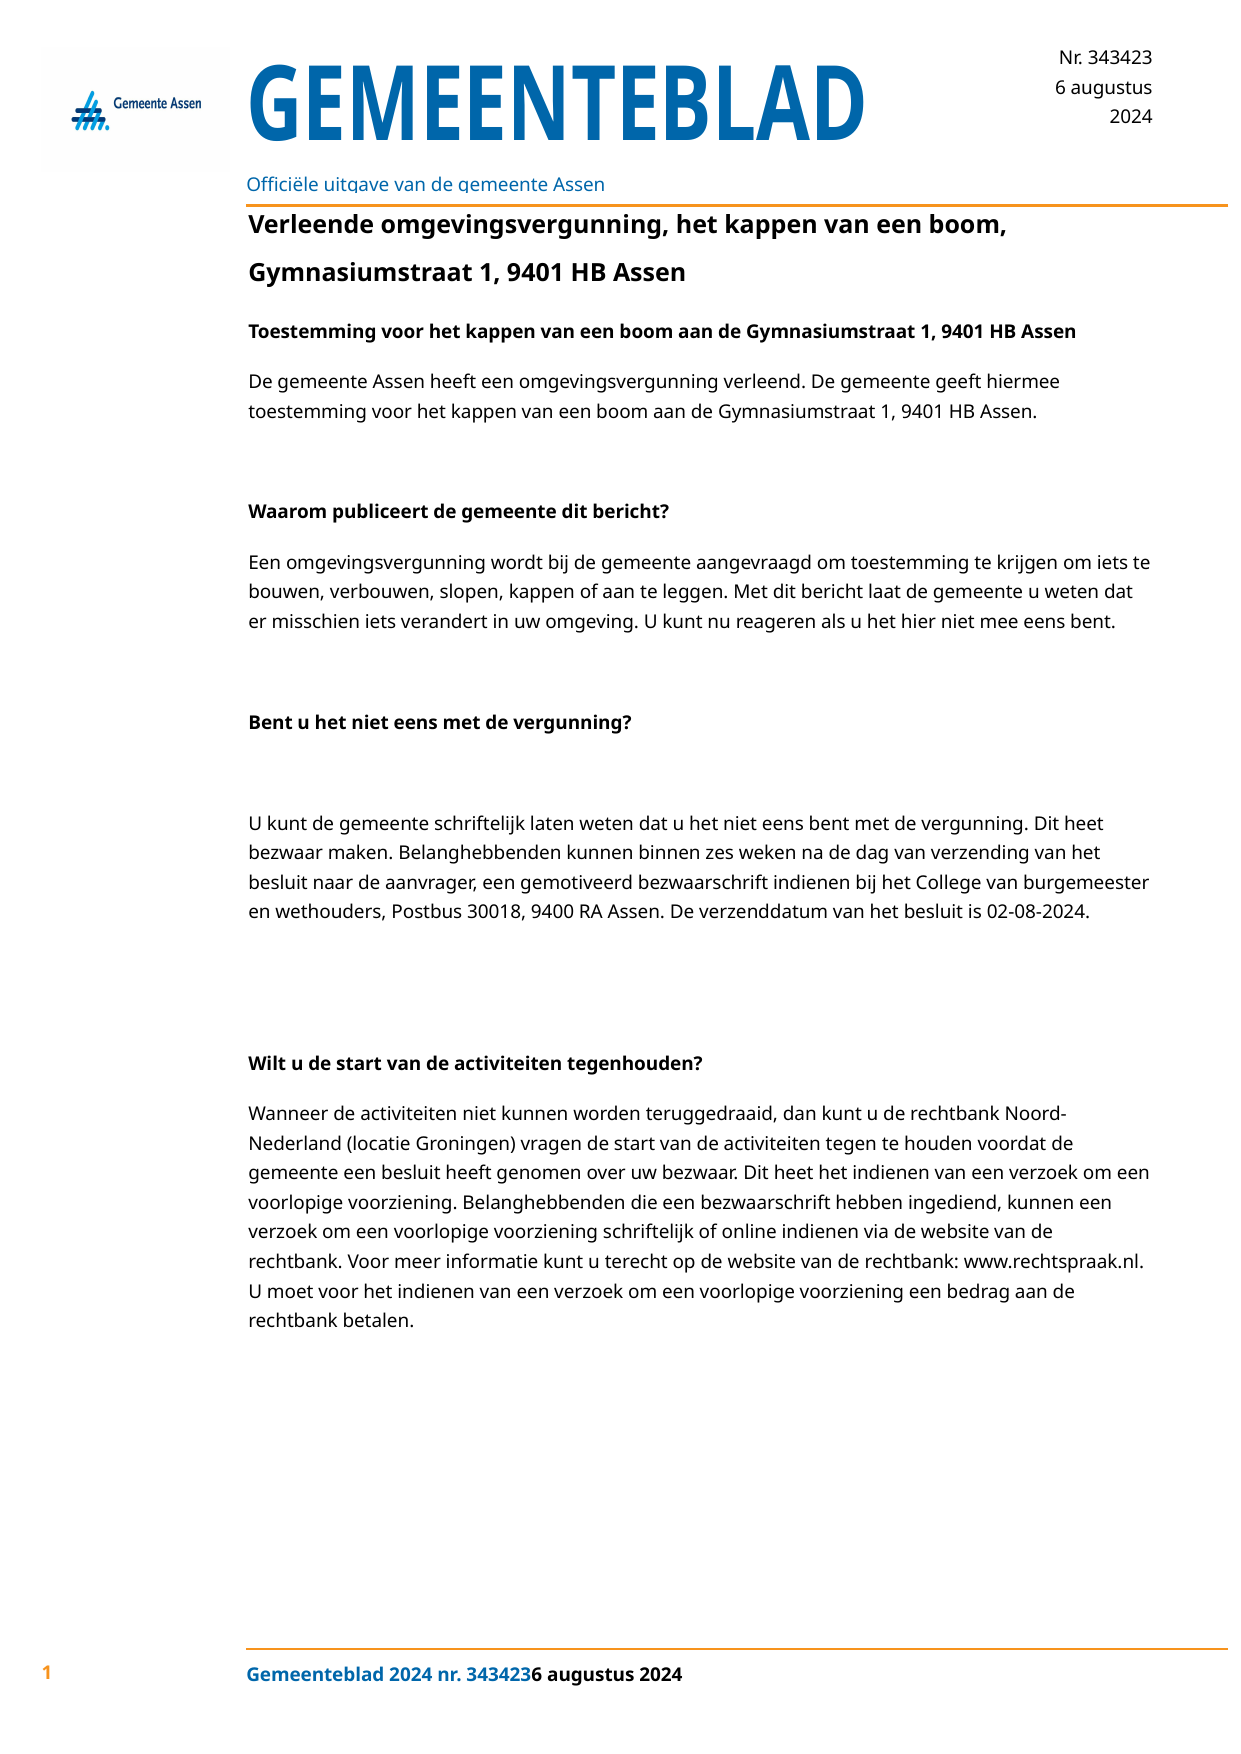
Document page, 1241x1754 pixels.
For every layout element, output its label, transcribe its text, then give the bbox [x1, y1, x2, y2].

text De gemeente Assen heeft een omgevingsvergunning verleend. De gemeente geeft hiermee toestemming voor het kappen van een boom aan de Gymnasiumstraat 1, 9401 HB Assen. [248, 368, 1152, 424]
text Wanneer de activiteiten niet kunnen worden teruggedraaid, dan kunt u de rechtbank Noord-Nederland (locatie Groningen) vragen de start van de activiteiten tegen te houden voordat de gemeente een besluit heeft genomen over uw bezwaar. Dit heet het indienen van een verzoek om een voorlopige voorziening. Belanghebbenden die een bezwaarschrift hebben ingediend, kunnen een verzoek om een voorlopige voorziening schriftelijk of online indienen via de website van de rechtbank. Voor meer informatie kunt u terecht op de website van de rechtbank: www.rechtspraak.nl. U moet voor het indienen van een verzoek om een voorlopige voorziening een bedrag aan de rechtbank betalen. [248, 1100, 1152, 1333]
text Een omgevingsvergunning wordt bij de gemeente aangevraagd om toestemming te krijgen om iets te bouwen, verbouwen, slopen, kappen of aan te leggen. Met dit bericht laat de gemeente u weten dat er misschien iets verandert in uw omgeving. U kunt nu reageren als u het hier niet mee eens bent. [248, 549, 1152, 634]
text Toestemming voor het kappen van een boom aan de Gymnasiumstraat 1, 9401 HB Assen [248, 318, 1152, 344]
text Verleende omgevingsvergunning, het kappen van een boom, Gymnasiumstraat 1, 9401 HB Assen [248, 207, 1152, 288]
text Wilt u de start van de activiteiten tegenhouden? [248, 1050, 1152, 1076]
text U kunt de gemeente schriftelijk laten weten dat u het niet eens bent met de vergunning. Dit heet bezwaar maken. Belanghebbenden kunnen binnen zes weken na de dag van verzending van het besluit naar de aanvrager, een gemotiveerd bezwaarschrift indienen bij het College van burgemeester en wethouders, Postbus 30018, 9400 RA Assen. De verzenddatum van het besluit is 02-08-2024. [248, 810, 1152, 924]
text Bent u het niet eens met de vergunning? [248, 709, 1152, 735]
text Waarom publiceert de gemeente dit bericht? [248, 499, 1152, 524]
picture [41, 47, 231, 172]
